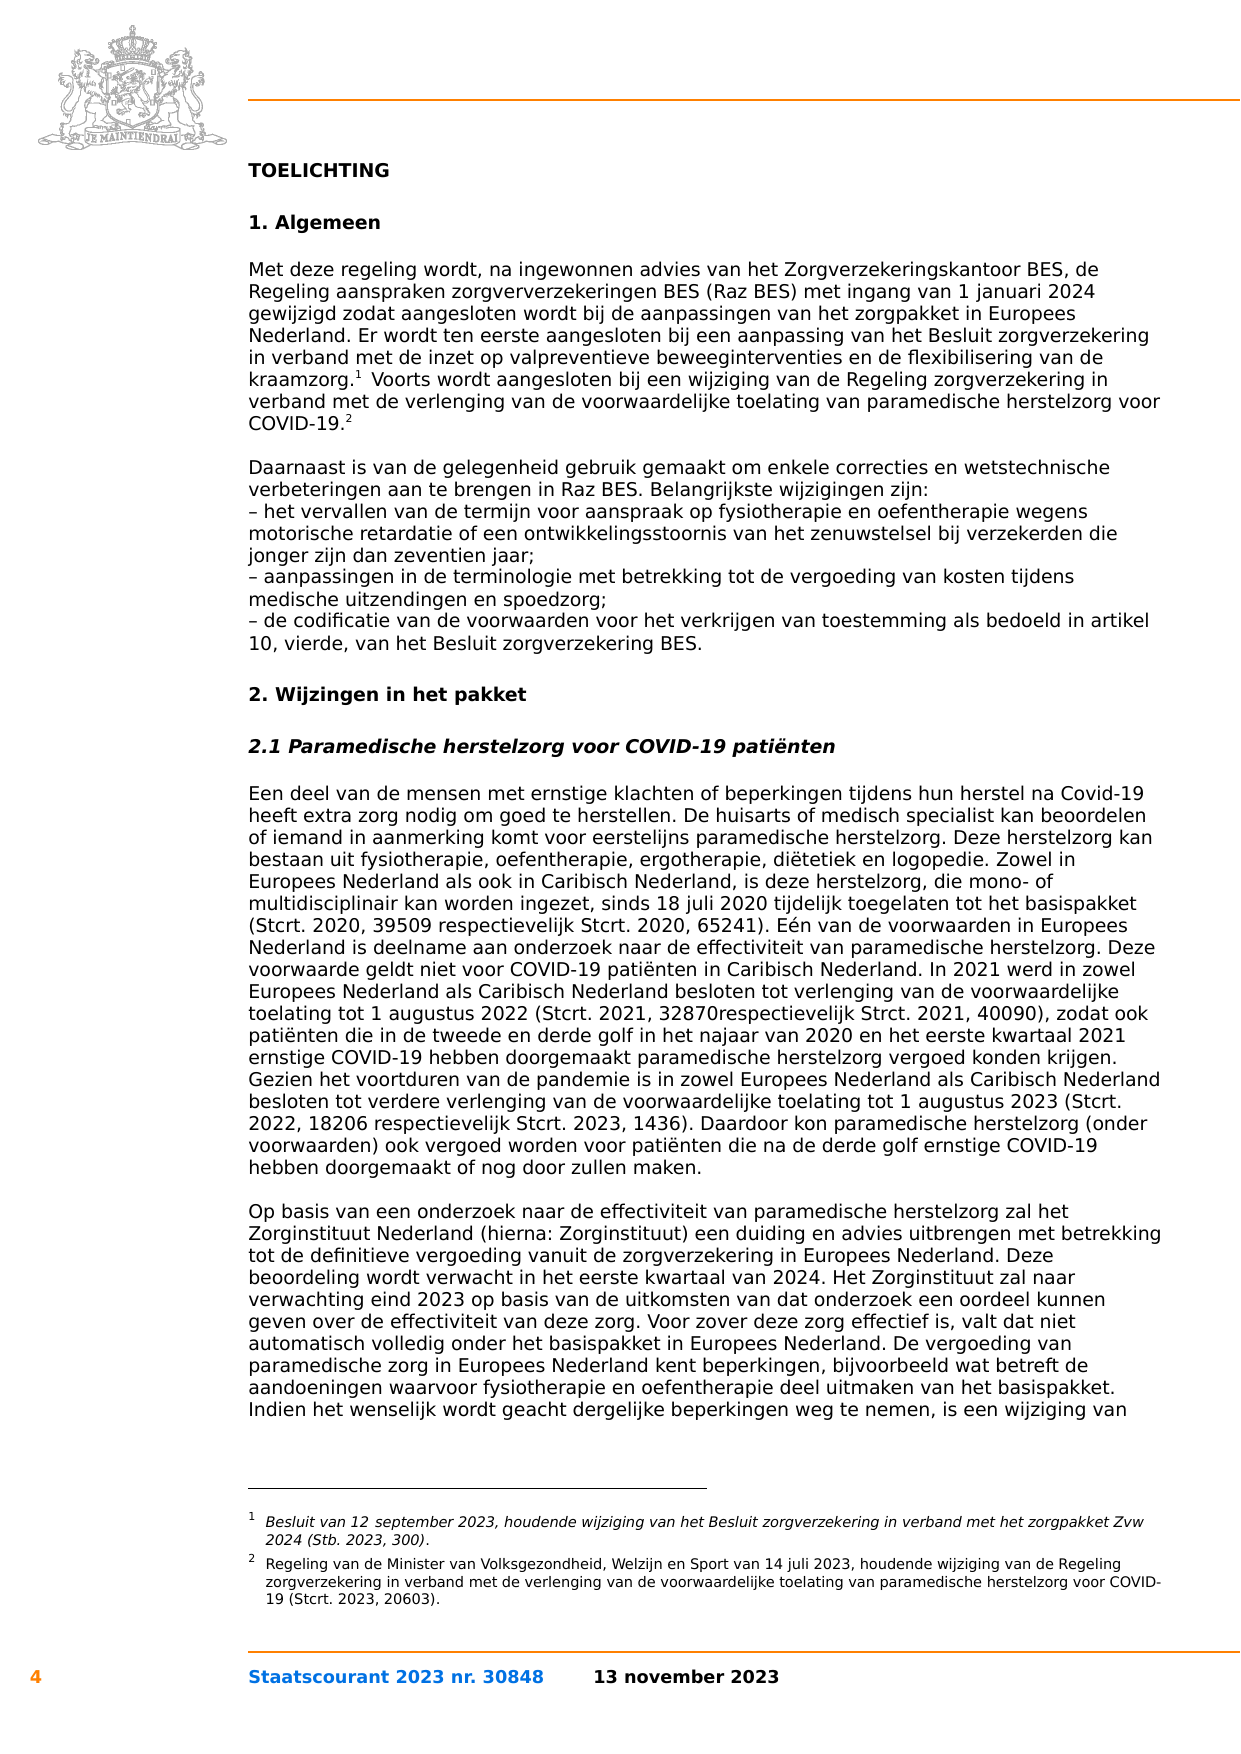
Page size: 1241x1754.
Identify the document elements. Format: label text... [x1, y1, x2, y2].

text Regeling van de Minister van Volksgezondheid, Welzijn en Sport van 14 juli 2023, houdende wijziging van de Regeling zorgverzekering in verband met de verlenging van de voorwaardelijke toelating van paramedische herstelzorg voor COVID-19 (Stcrt. 2023, 20603). [248, 1552, 1163, 1608]
text Besluit van 12 september 2023, houdende wijziging van het Besluit zorgverzekering in verband met het zorgpakket Zvw 2024 (Stb. 2023, 300). [248, 1510, 1163, 1549]
text Een deel van de mensen met ernstige klachten of beperkingen tijdens hun herstel na Covid-19 heeft extra zorg nodig om goed te herstellen. De huisarts of medisch specialist kan beoordelen of iemand in aanmerking komt voor eerstelijns paramedische herstelzorg. Deze herstelzorg kan bestaan uit fysiotherapie, oefentherapie, ergotherapie, diëtetiek en logopedie. Zowel in Europees Nederland als ook in Caribisch Nederland, is deze herstelzorg, die mono- of multidisciplinair kan worden ingezet, sinds 18 juli 2020 tijdelijk toegelaten tot het basispakket (Stcrt. 2020, 39509 respectievelijk Stcrt. 2020, 65241). Eén van de voorwaarden in Europees Nederland is deelname aan onderzoek naar de effectiviteit van paramedische herstelzorg. Deze voorwaarde geldt niet voor COVID-19 patiënten in Caribisch Nederland. In 2021 werd in zowel Europees Nederland als Caribisch Nederland besloten tot verlenging van de voorwaardelijke toelating tot 1 augustus 2022 (Stcrt. 2021, 32870respectievelijk Strct. 2021, 40090), zodat ook patiënten die in de tweede en derde golf in het najaar van 2020 en het eerste kwartaal 2021 ernstige COVID-19 hebben doorgemaakt paramedische herstelzorg vergoed konden krijgen. Gezien het voortduren van de pandemie is in zowel Europees Nederland als Caribisch Nederland besloten tot verdere verlenging van de voorwaardelijke toelating tot 1 augustus 2023 (Stcrt. 2022, 18206 respectievelijk Stcrt. 2023, 1436). Daardoor kon paramedische herstelzorg (onder voorwaarden) ook vergoed worden voor patiënten die na de derde golf ernstige COVID-19 hebben doorgemaakt of nog door zullen maken. [248, 783, 1163, 1179]
text – het vervallen van de termijn voor aanspraak op fysiotherapie en oefentherapie wegens motorische retardatie of een ontwikkelingsstoornis van het zenuwstelsel bij verzekerden die jonger zijn dan zeventien jaar; [248, 501, 1163, 566]
subtitle 2.1 Paramedische herstelzorg voor COVID-19 patiënten [248, 736, 1163, 758]
subtitle 1. Algemeen [248, 212, 1163, 234]
picture [38, 25, 227, 150]
text – aanpassingen in de terminologie met betrekking tot de vergoeding van kosten tijdens medische uitzendingen en spoedzorg; [248, 566, 1163, 610]
text Daarnaast is van de gelegenheid gebruik gemaakt om enkele correcties en wetstechnische verbeteringen aan te brengen in Raz BES. Belangrijkste wijzigingen zijn: [248, 457, 1163, 501]
text Op basis van een onderzoek naar de effectiviteit van paramedische herstelzorg zal het Zorginstituut Nederland (hierna: Zorginstituut) een duiding en advies uitbrengen met betrekking tot de definitieve vergoeding vanuit de zorgverzekering in Europees Nederland. Deze beoordeling wordt verwacht in het eerste kwartaal van 2024. Het Zorginstituut zal naar verwachting eind 2023 op basis van de uitkomsten van dat onderzoek een oordeel kunnen geven over de effectiviteit van deze zorg. Voor zover deze zorg effectief is, valt dat niet automatisch volledig onder het basispakket in Europees Nederland. De vergoeding van paramedische zorg in Europees Nederland kent beperkingen, bijvoorbeeld wat betreft de aandoeningen waarvoor fysiotherapie en oefentherapie deel uitmaken van het basispakket. Indien het wenselijk wordt geacht dergelijke beperkingen weg te nemen, is een wijziging van [248, 1201, 1163, 1421]
text Met deze regeling wordt, na ingewonnen advies van het Zorgverzekeringskantoor BES, de Regeling aanspraken zorgververzekeringen BES (Raz BES) met ingang van 1 januari 2024 gewijzigd zodat aangesloten wordt bij de aanpassingen van het zorgpakket in Europees Nederland. Er wordt ten eerste aangesloten bij een aanpassing van het Besluit zorgverzekering in verband met de inzet op valpreventieve beweeginterventies en de flexibilisering van de kraamzorg. Voorts wordt aangesloten bij een wijziging van de Regeling zorgverzekering in verband met de verlenging van de voorwaardelijke toelating van paramedische herstelzorg voor COVID-19. [248, 259, 1163, 435]
subtitle TOELICHTING [248, 160, 1163, 182]
text – de codificatie van de voorwaarden voor het verkrijgen van toestemming als bedoeld in artikel 10, vierde, van het Besluit zorgverzekering BES. [248, 610, 1163, 654]
subtitle 2. Wijzingen in het pakket [248, 684, 1163, 706]
